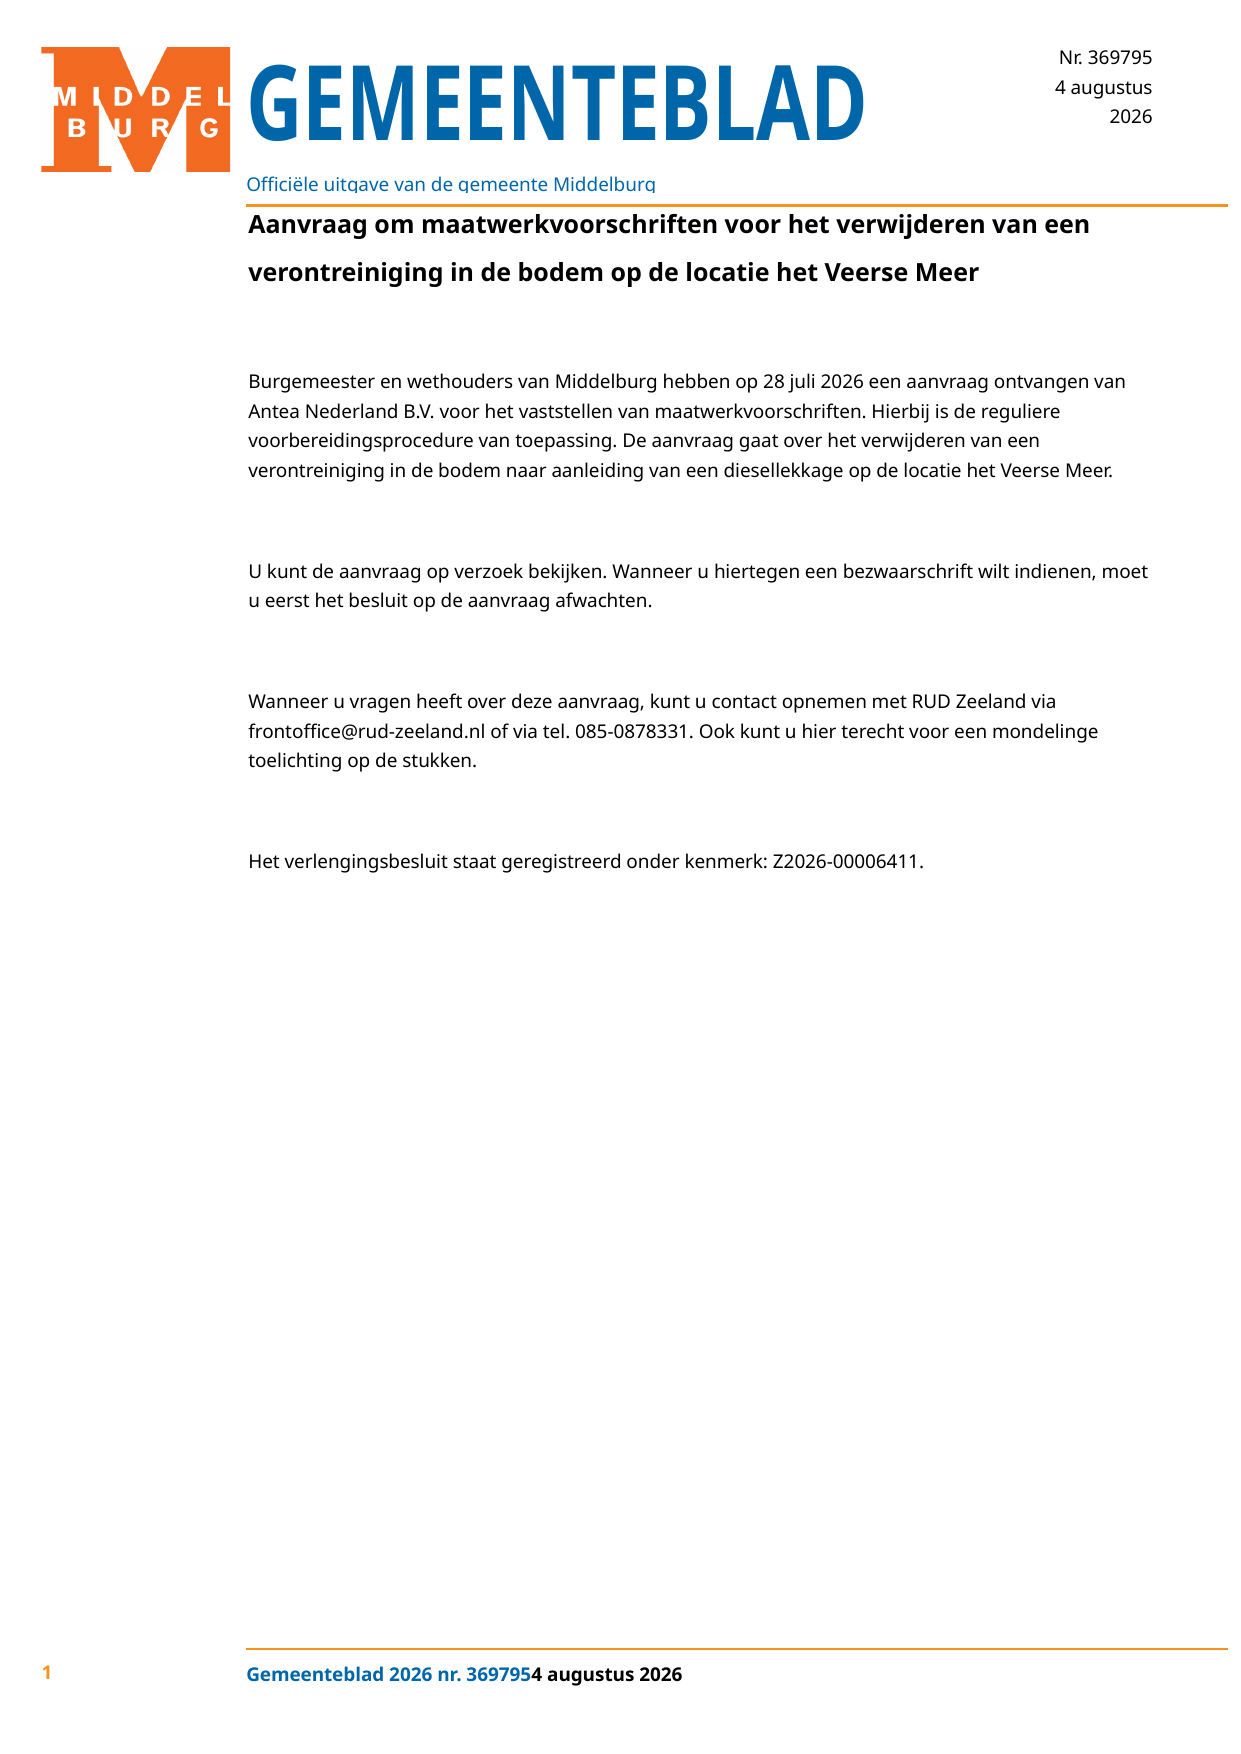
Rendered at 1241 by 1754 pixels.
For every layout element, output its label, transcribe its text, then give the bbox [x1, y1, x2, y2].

text Aanvraag om maatwerkvoorschriften voor het verwijderen van een verontreiniging in de bodem op de locatie het Veerse Meer [248, 207, 1152, 288]
text U kunt de aanvraag op verzoek bekijken. Wanneer u hiertegen een bezwaarschrift wilt indienen, moet u eerst het besluit op de aanvraag afwachten. [248, 558, 1152, 613]
text Wanneer u vragen heeft over deze aanvraag, kunt u contact opnemen met RUD Zeeland via frontoffice@rud-zeeland.nl of via tel. 085-0878331. Ook kunt u hier terecht voor een mondelinge toelichting op de stukken. [248, 688, 1152, 773]
text Het verlengingsbesluit staat geregistreerd onder kenmerk: Z2026-00006411. [248, 848, 1152, 874]
text Burgemeester en wethouders van Middelburg hebben op 28 juli 2026 een aanvraag ontvangen van Antea Nederland B.V. voor het vaststellen van maatwerkvoorschriften. Hierbij is de reguliere voorbereidingsprocedure van toepassing. De aanvraag gaat over het verwijderen van een verontreiniging in de bodem naar aanleiding van een diesellekkage op de locatie het Veerse Meer. [248, 368, 1152, 483]
picture [41, 47, 231, 172]
